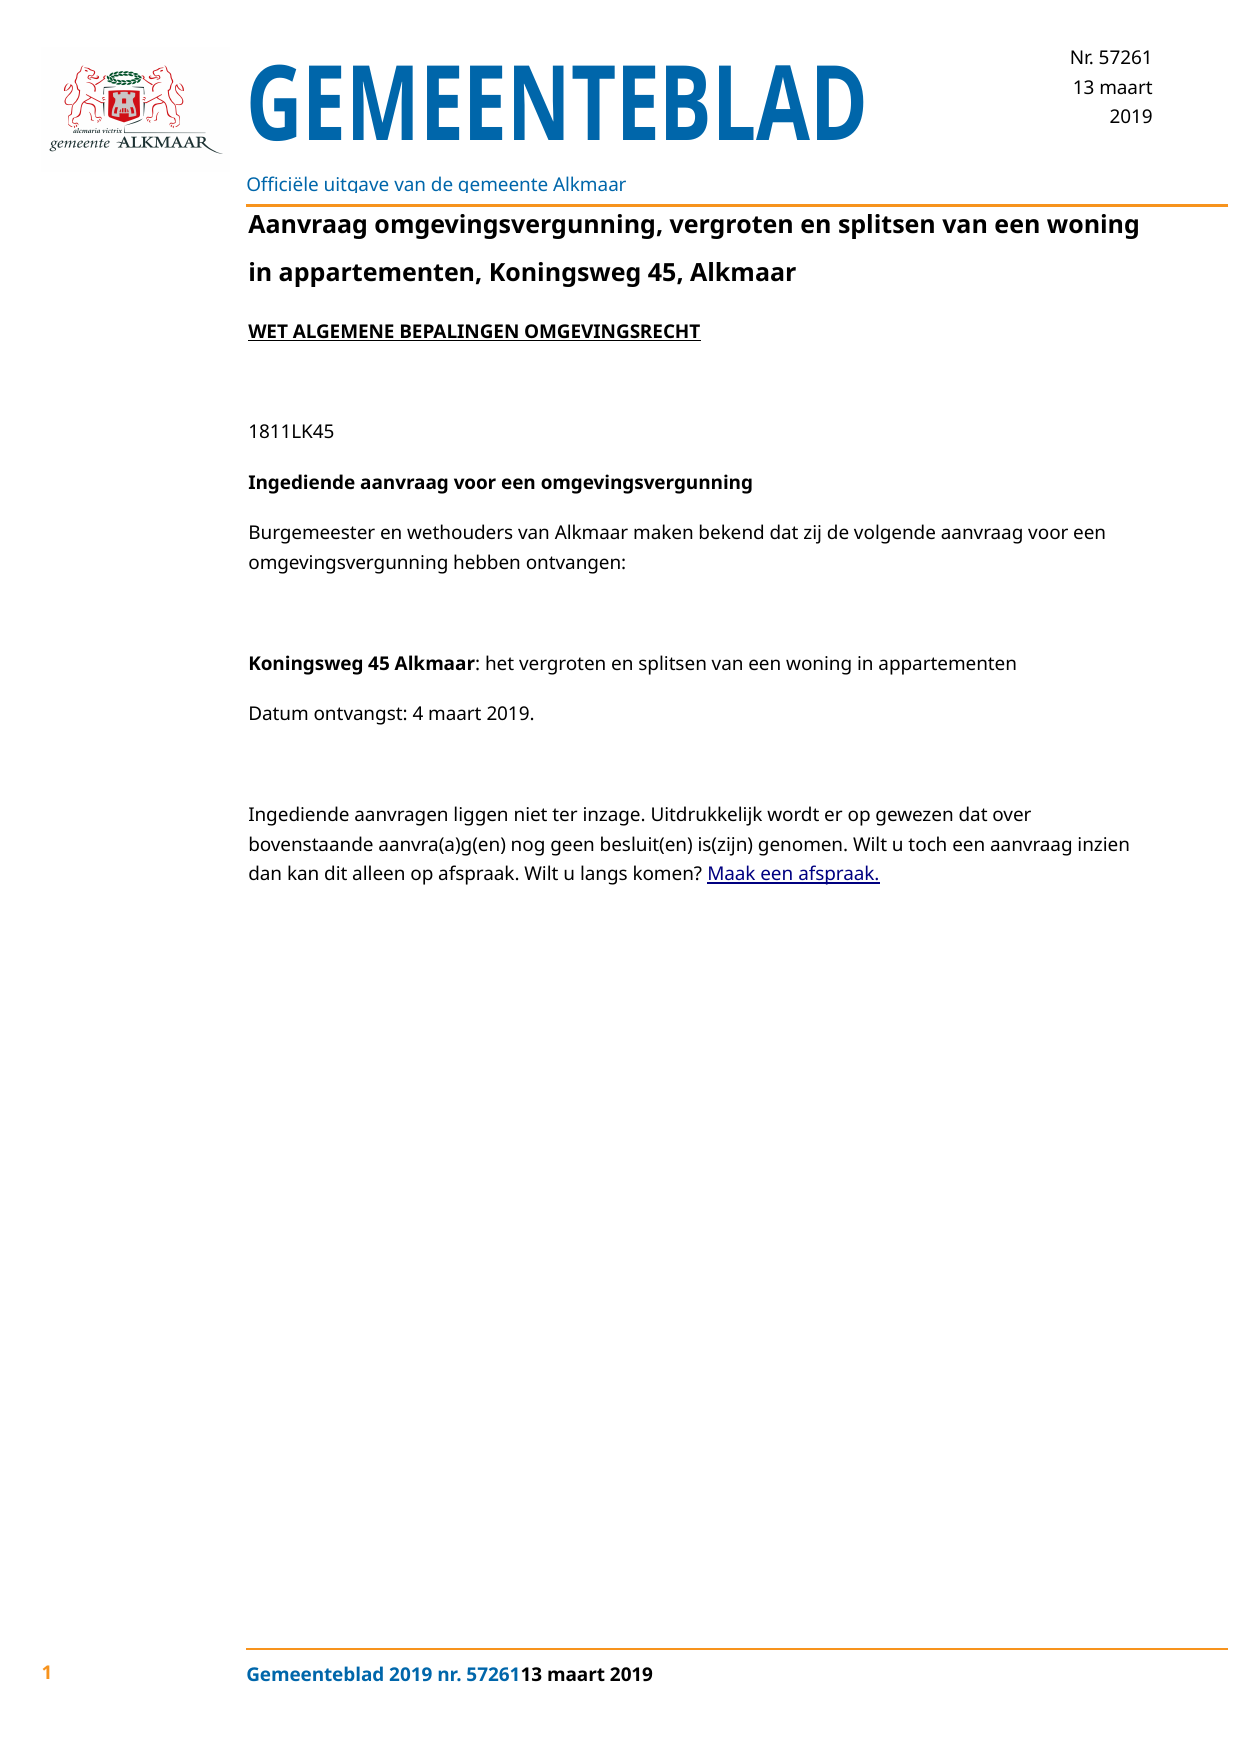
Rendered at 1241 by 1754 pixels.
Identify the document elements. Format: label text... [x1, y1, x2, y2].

text 1811LK45 [248, 419, 1152, 444]
text WET ALGEMENE BEPALINGEN OMGEVINGSRECHT [248, 318, 1152, 344]
text Ingediende aanvraag voor een omgevingsvergunning [248, 469, 1152, 495]
text Ingediende aanvragen liggen niet ter inzage. Uitdrukkelijk wordt er op gewezen dat over bovenstaande aanvra(a)g(en) nog geen besluit(en) is(zijn) genomen. Wilt u toch een aanvraag inzien dan kan dit alleen op afspraak. Wilt u langs komen? Maak een afspraak. [248, 801, 1152, 886]
text Datum ontvangst: 4 maart 2019. [248, 700, 1152, 726]
picture [41, 47, 231, 172]
text Koningsweg 45 Alkmaar: het vergroten en splitsen van een woning in appartementen [248, 650, 1152, 676]
text Aanvraag omgevingsvergunning, vergroten en splitsen van een woning in appartementen, Koningsweg 45, Alkmaar [248, 207, 1152, 288]
text Burgemeester en wethouders van Alkmaar maken bekend dat zij de volgende aanvraag voor een omgevingsvergunning hebben ontvangen: [248, 519, 1152, 575]
